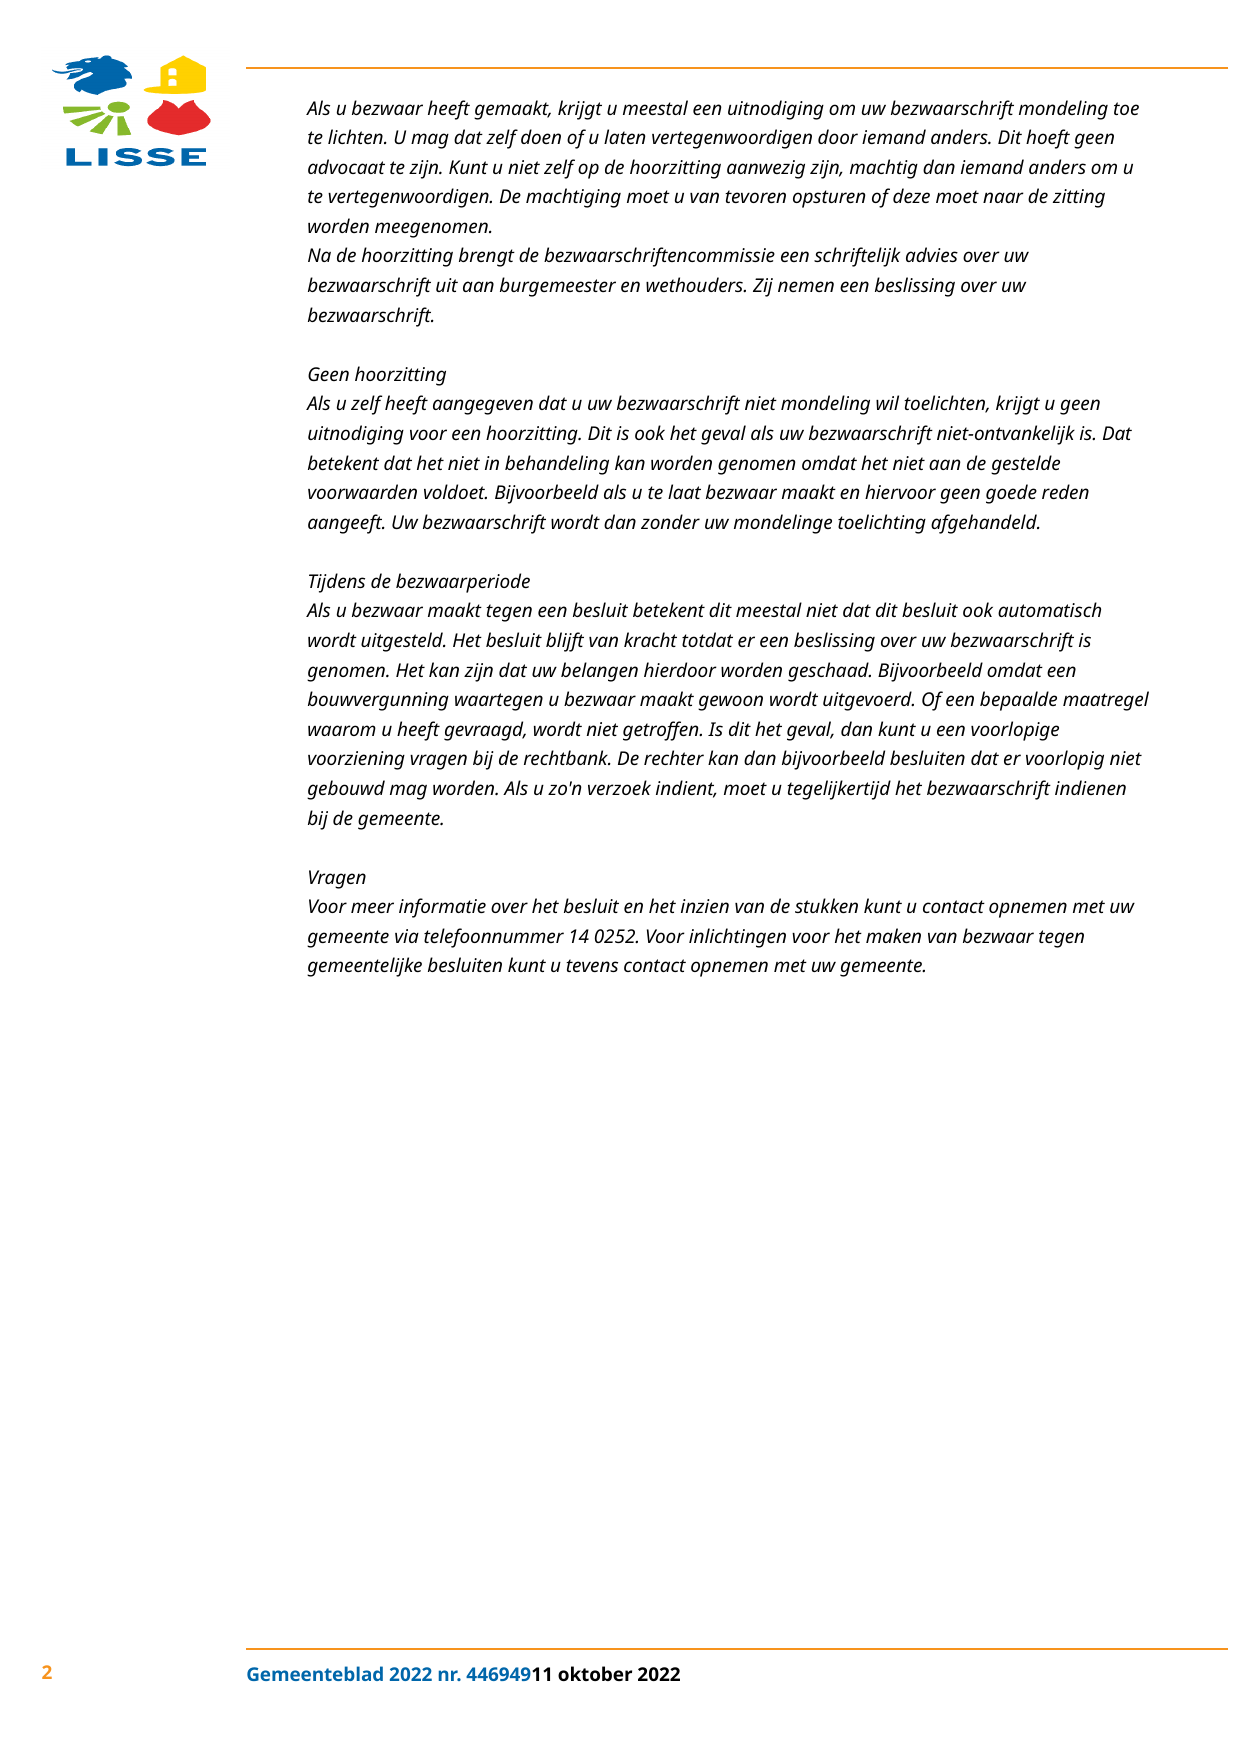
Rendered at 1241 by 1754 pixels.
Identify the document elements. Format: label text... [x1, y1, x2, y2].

picture [41, 47, 231, 172]
list Als u bezwaar maakt tegen een besluit betekent dit meestal niet dat dit besluit ook automatisch wordt uitgesteld. Het besluit blijft van kracht totdat er een beslissing over uw bezwaarschrift is genomen. Het kan zijn dat uw belangen hierdoor worden geschaad. Bijvoorbeeld omdat een bouwvergunning waartegen u bezwaar maakt gewoon wordt uitgevoerd. Of een bepaalde maatregel waarom u heeft gevraagd, wordt niet getroffen. Is dit het geval, dan kunt u een voorlopige voorziening vragen bij de rechtbank. De rechter kan dan bijvoorbeeld besluiten dat er voorlopig niet gebouwd mag worden. Als u zo'n verzoek indient, moet u tegelijkertijd het bezwaarschrift indienen bij de gemeente. [248, 598, 1152, 831]
list Voor meer informatie over het besluit en het inzien van de stukken kunt u contact opnemen met uw gemeente via telefoonnummer 14 0252. Voor inlichtingen voor het maken van bezwaar tegen gemeentelijke besluiten kunt u tevens contact opnemen met uw gemeente. [248, 893, 1152, 978]
list Na de hoorzitting brengt de bezwaarschriftencommissie een schriftelijk advies over uw bezwaarschrift uit aan burgemeester en wethouders. Zij nemen een beslissing over uw bezwaarschrift. [248, 243, 1152, 328]
list Vragen [248, 864, 1152, 890]
list Geen hoorzitting [248, 361, 1152, 387]
list Als u zelf heeft aangegeven dat u uw bezwaarschrift niet mondeling wil toelichten, krijgt u geen uitnodiging voor een hoorzitting. Dit is ook het geval als uw bezwaarschrift niet-ontvankelijk is. Dat betekent dat het niet in behandeling kan worden genomen omdat het niet aan de gestelde voorwaarden voldoet. Bijvoorbeeld als u te laat bezwaar maakt en hiervoor geen goede reden aangeeft. Uw bezwaarschrift wordt dan zonder uw mondelinge toelichting afgehandeld. [248, 391, 1152, 535]
list Als u bezwaar heeft gemaakt, krijgt u meestal een uitnodiging om uw bezwaarschrift mondeling toe te lichten. U mag dat zelf doen of u laten vertegenwoordigen door iemand anders. Dit hoeft geen advocaat te zijn. Kunt u niet zelf op de hoorzitting aanwezig zijn, machtig dan iemand anders om u te vertegenwoordigen. De machtiging moet u van tevoren opsturen of deze moet naar de zitting worden meegenomen. [248, 95, 1152, 239]
list Tijdens de bezwaarperiode [248, 568, 1152, 594]
